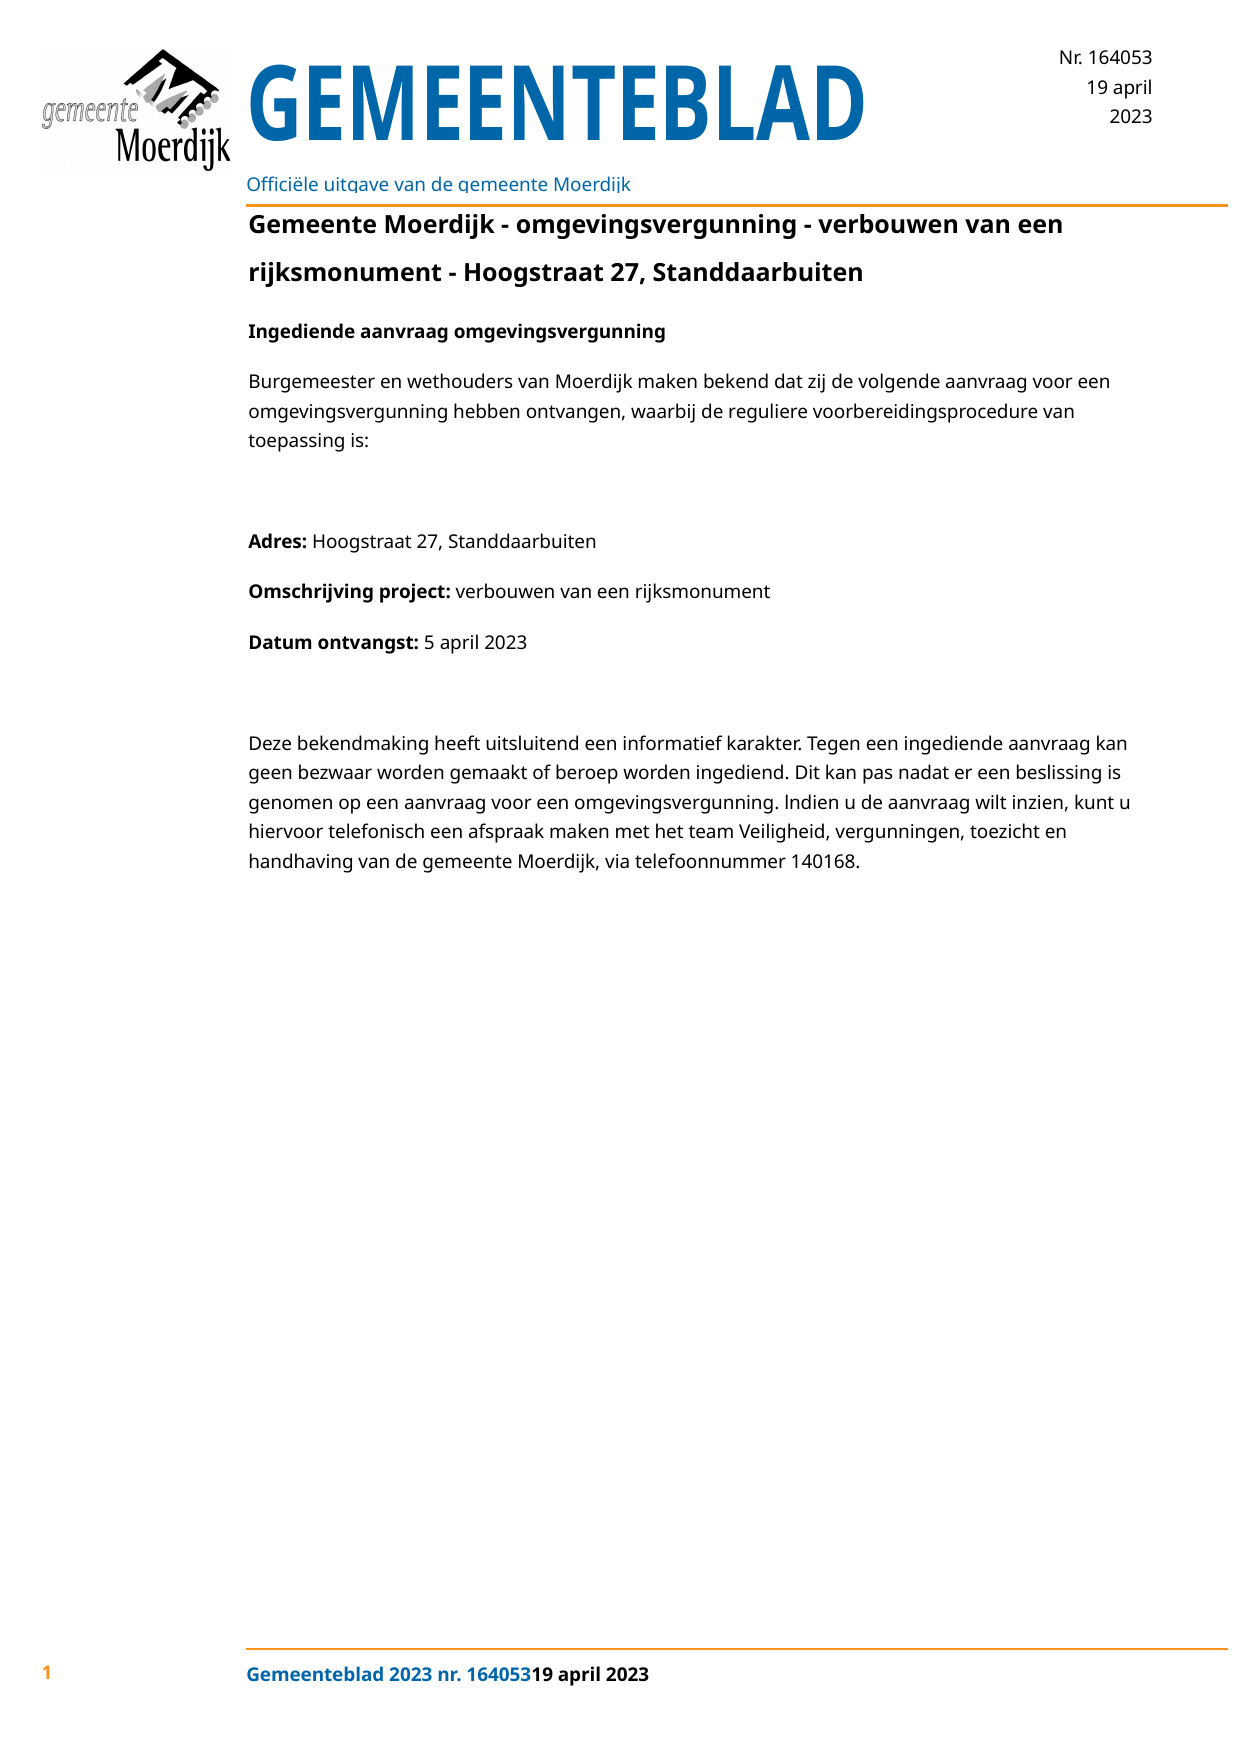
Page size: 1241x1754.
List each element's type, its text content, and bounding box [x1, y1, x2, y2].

text Adres: Hoogstraat 27, Standdaarbuiten [248, 528, 1152, 554]
text Ingediende aanvraag omgevingsvergunning [248, 318, 1152, 344]
text Omschrijving project: verbouwen van een rijksmonument [248, 579, 1152, 604]
text Burgemeester en wethouders van Moerdijk maken bekend dat zij de volgende aanvraag voor een omgevingsvergunning hebben ontvangen, waarbij de reguliere voorbereidingsprocedure van toepassing is: [248, 368, 1152, 453]
text Gemeente Moerdijk - omgevingsvergunning - verbouwen van een rijksmonument - Hoogstraat 27, Standdaarbuiten [248, 207, 1152, 288]
text Deze bekendmaking heeft uitsluitend een informatief karakter. Tegen een ingediende aanvraag kan geen bezwaar worden gemaakt of beroep worden ingediend. Dit kan pas nadat er een beslissing is genomen op een aanvraag voor een omgevingsvergunning. lndien u de aanvraag wilt inzien, kunt u hiervoor telefonisch een afspraak maken met het team Veiligheid, vergunningen, toezicht en handhaving van de gemeente Moerdijk, via telefoonnummer 140168. [248, 730, 1152, 874]
picture [41, 47, 231, 172]
text Datum ontvangst: 5 april 2023 [248, 629, 1152, 655]
